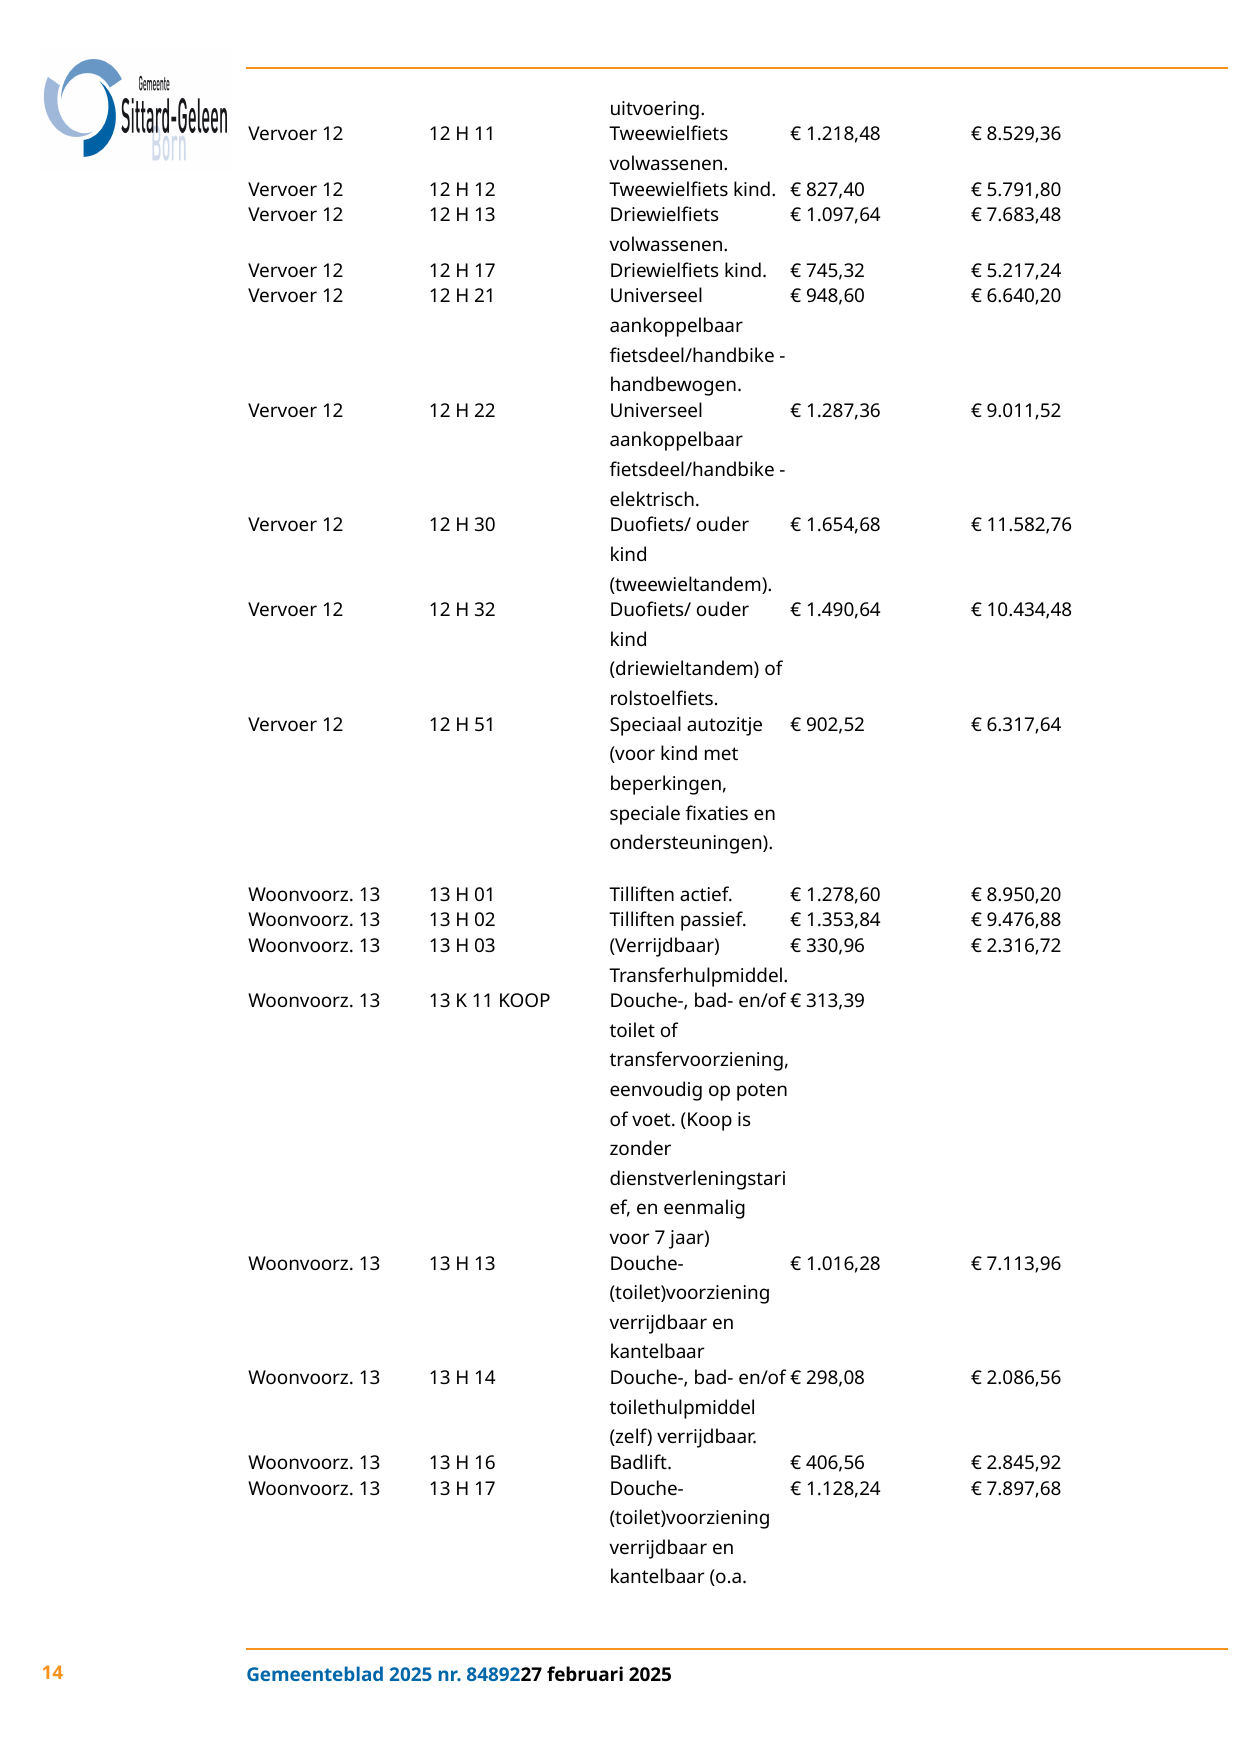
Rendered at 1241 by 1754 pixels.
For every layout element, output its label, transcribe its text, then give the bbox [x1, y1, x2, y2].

table_cell [609, 855, 790, 881]
table_cell uitvoering. [609, 95, 790, 121]
table_cell [971, 855, 1152, 881]
table_cell 12 H 51 [429, 711, 609, 855]
table_cell € 11.582,76 [971, 512, 1152, 596]
table_cell 12 H 11 [429, 121, 609, 176]
table_cell 13 H 14 [429, 1364, 609, 1449]
table_cell € 7.897,68 [971, 1475, 1152, 1589]
table_cell € 1.218,48 [790, 121, 971, 176]
table_cell Douche-, bad- en/of toilethulpmiddel (zelf) verrijdbaar. [609, 1364, 790, 1449]
table_cell Vervoer 12 [248, 596, 429, 711]
table_cell € 9.476,88 [971, 906, 1152, 932]
table_cell 13 H 13 [429, 1250, 609, 1364]
table_cell Vervoer 12 [248, 257, 429, 283]
table_cell [790, 95, 971, 121]
table_cell 13 H 17 [429, 1475, 609, 1589]
table_cell Vervoer 12 [248, 512, 429, 596]
table_cell Badlift. [609, 1449, 790, 1475]
table_cell € 8.950,20 [971, 881, 1152, 906]
table_cell Vervoer 12 [248, 283, 429, 397]
table_cell 12 H 30 [429, 512, 609, 596]
table_cell Woonvoorz. 13 [248, 1250, 429, 1364]
table_cell Duofiets/ ouder kind (tweewieltandem). [609, 512, 790, 596]
table_cell Douche-(toilet)voorziening verrijdbaar en kantelbaar [609, 1250, 790, 1364]
table_cell € 6.317,64 [971, 711, 1152, 855]
table_cell Vervoer 12 [248, 397, 429, 512]
table_cell Vervoer 12 [248, 711, 429, 855]
table_cell 12 H 12 [429, 176, 609, 202]
table_cell € 8.529,36 [971, 121, 1152, 176]
table_cell Vervoer 12 [248, 202, 429, 257]
table_cell € 5.217,24 [971, 257, 1152, 283]
table_cell € 7.113,96 [971, 1250, 1152, 1364]
table_cell Universeel aankoppelbaar fietsdeel/handbike - handbewogen. [609, 283, 790, 397]
table_cell € 1.287,36 [790, 397, 971, 512]
table_cell € 1.654,68 [790, 512, 971, 596]
table_cell Universeel aankoppelbaar fietsdeel/handbike - elektrisch. [609, 397, 790, 512]
table_cell € 827,40 [790, 176, 971, 202]
table_cell [790, 855, 971, 881]
table_cell 13 K 11 KOOP [429, 988, 609, 1250]
table_cell Vervoer 12 [248, 176, 429, 202]
table_cell Driewielfiets volwassenen. [609, 202, 790, 257]
table_cell [429, 855, 609, 881]
table_cell 12 H 13 [429, 202, 609, 257]
table_cell 12 H 22 [429, 397, 609, 512]
table_cell € 2.845,92 [971, 1449, 1152, 1475]
table_cell 13 H 02 [429, 906, 609, 932]
table_cell € 313,39 [790, 988, 971, 1250]
table_cell Driewielfiets kind. [609, 257, 790, 283]
table_cell € 10.434,48 [971, 596, 1152, 711]
table_cell € 9.011,52 [971, 397, 1152, 512]
table_cell € 1.490,64 [790, 596, 971, 711]
table_cell Woonvoorz. 13 [248, 1364, 429, 1449]
table_cell [971, 988, 1152, 1250]
table_cell € 7.683,48 [971, 202, 1152, 257]
table_cell 12 H 32 [429, 596, 609, 711]
table_cell Douche-, bad- en/of toilet of transfervoorziening, eenvoudig op poten of voet. (Koop is zonder dienstverleningstarief, en eenmalig voor 7 jaar) [609, 988, 790, 1250]
table_cell Woonvoorz. 13 [248, 906, 429, 932]
table_cell Speciaal autozitje (voor kind met beperkingen, speciale fixaties en ondersteuningen). [609, 711, 790, 855]
table_cell [248, 95, 429, 121]
table_cell € 902,52 [790, 711, 971, 855]
table_cell € 2.316,72 [971, 932, 1152, 987]
table_cell Duofiets/ ouder kind (driewieltandem) of rolstoelfiets. [609, 596, 790, 711]
table_cell € 406,56 [790, 1449, 971, 1475]
table_cell Vervoer 12 [248, 121, 429, 176]
table_cell € 330,96 [790, 932, 971, 987]
table_cell Woonvoorz. 13 [248, 1449, 429, 1475]
table_cell [429, 95, 609, 121]
table_cell € 1.278,60 [790, 881, 971, 906]
table_cell Woonvoorz. 13 [248, 881, 429, 906]
table_cell [248, 855, 429, 881]
table_cell € 6.640,20 [971, 283, 1152, 397]
table_cell [971, 95, 1152, 121]
table_cell Woonvoorz. 13 [248, 988, 429, 1250]
table_cell 12 H 21 [429, 283, 609, 397]
table_cell € 1.016,28 [790, 1250, 971, 1364]
table_cell € 1.128,24 [790, 1475, 971, 1589]
table_cell € 948,60 [790, 283, 971, 397]
table_cell 12 H 17 [429, 257, 609, 283]
table_cell Tilliften actief. [609, 881, 790, 906]
table_cell € 5.791,80 [971, 176, 1152, 202]
table_cell Tilliften passief. [609, 906, 790, 932]
table_cell € 2.086,56 [971, 1364, 1152, 1449]
table_cell (Verrijdbaar) Transferhulpmiddel. [609, 932, 790, 987]
table_cell Tweewielfiets volwassenen. [609, 121, 790, 176]
table_cell € 1.353,84 [790, 906, 971, 932]
table_cell 13 H 16 [429, 1449, 609, 1475]
table_cell € 1.097,64 [790, 202, 971, 257]
table_cell € 298,08 [790, 1364, 971, 1449]
picture [41, 47, 231, 172]
table_cell Tweewielfiets kind. [609, 176, 790, 202]
table_cell Douche-(toilet)voorziening verrijdbaar en kantelbaar (o.a. [609, 1475, 790, 1589]
table_cell 13 H 03 [429, 932, 609, 987]
table_cell 13 H 01 [429, 881, 609, 906]
table_cell Woonvoorz. 13 [248, 1475, 429, 1589]
table_cell € 745,32 [790, 257, 971, 283]
table_cell Woonvoorz. 13 [248, 932, 429, 987]
